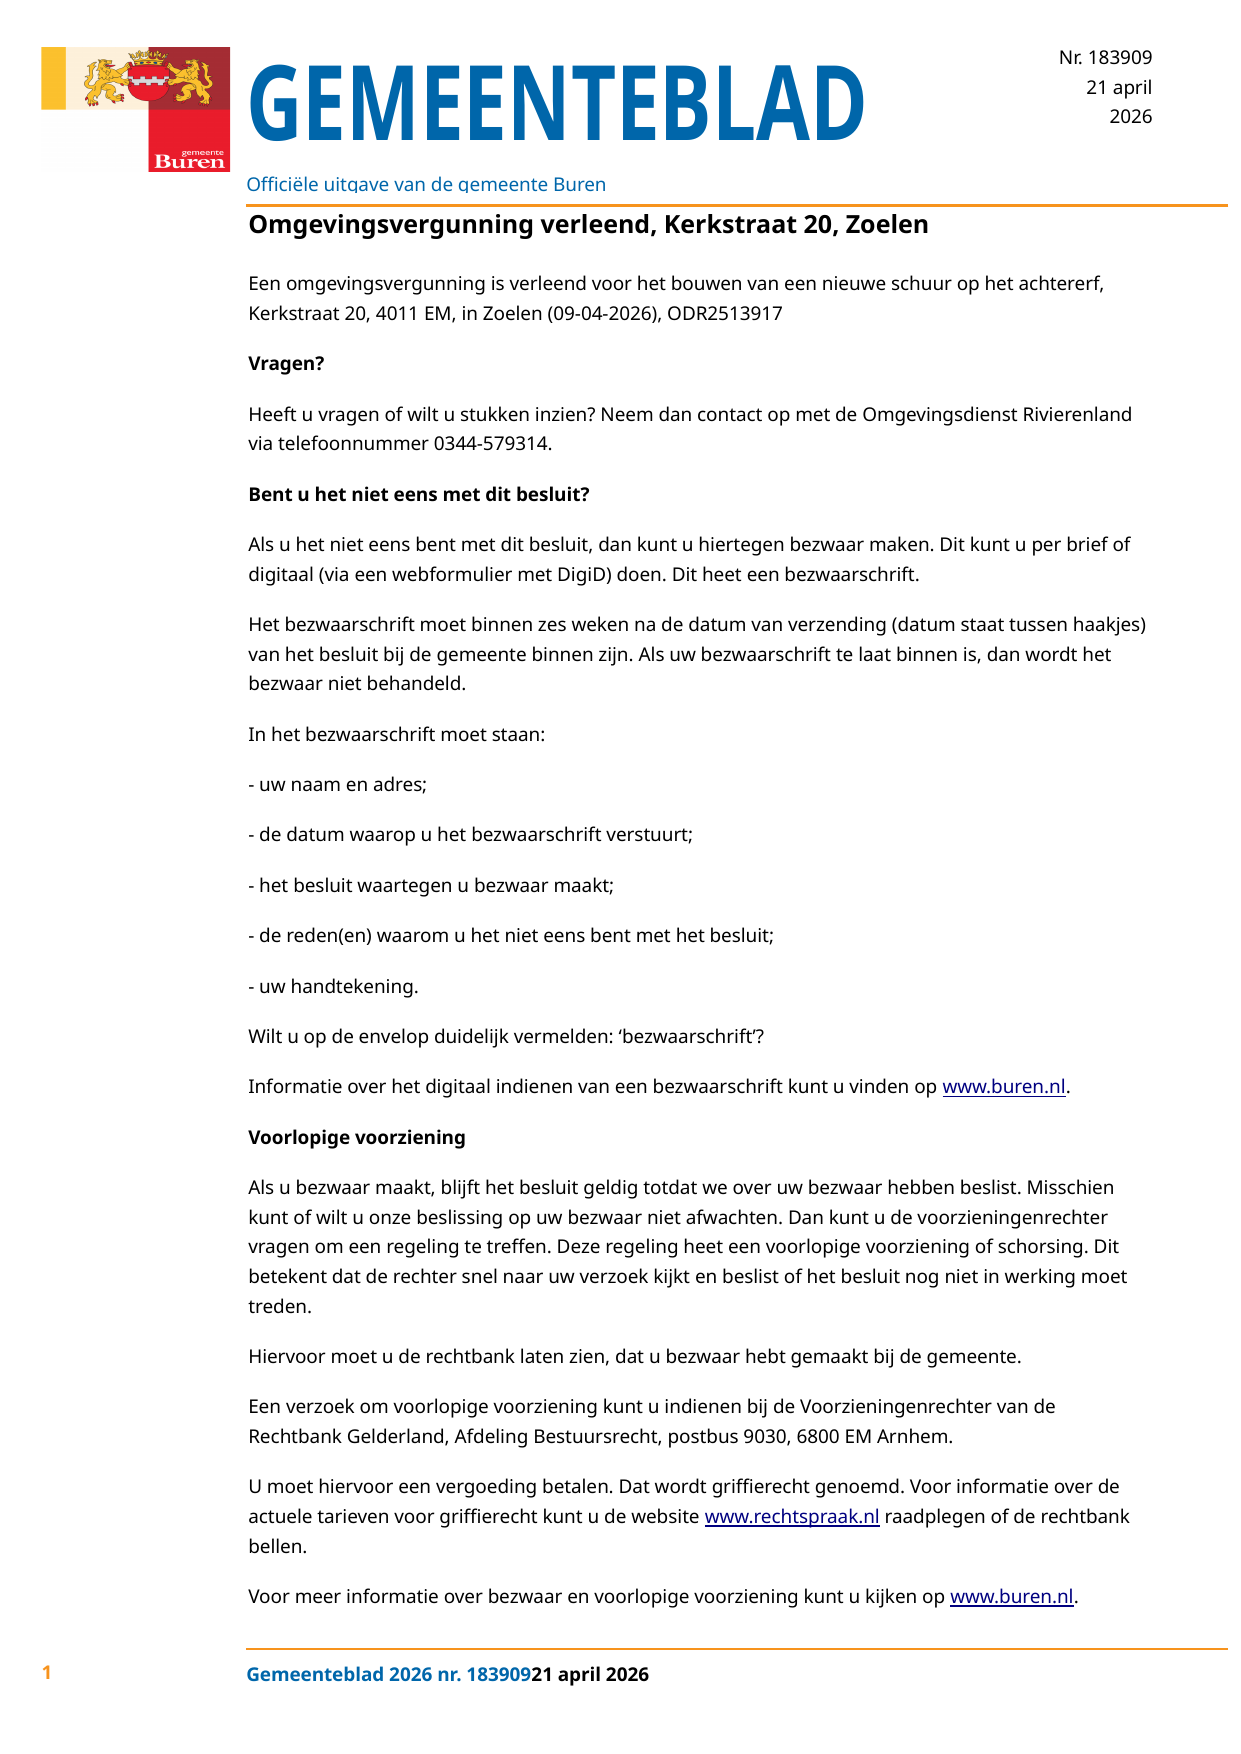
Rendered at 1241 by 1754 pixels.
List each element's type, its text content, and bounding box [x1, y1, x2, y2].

text - het besluit waartegen u bezwaar maakt; [248, 872, 1152, 898]
text - uw naam en adres; [248, 771, 1152, 797]
text Een omgevingsvergunning is verleend voor het bouwen van een nieuwe schuur op het achtererf, Kerkstraat 20, 4011 EM, in Zoelen (09-04-2026), ODR2513917 [248, 270, 1152, 326]
text Als u het niet eens bent met dit besluit, dan kunt u hiertegen bezwaar maken. Dit kunt u per brief of digitaal (via een webformulier met DigiD) doen. Dit heet een bezwaarschrift. [248, 531, 1152, 586]
text Bent u het niet eens met dit besluit? [248, 481, 1152, 506]
text Omgevingsvergunning verleend, Kerkstraat 20, Zoelen [248, 207, 1152, 241]
text - de reden(en) waarom u het niet eens bent met het besluit; [248, 922, 1152, 948]
picture [41, 47, 231, 172]
text Vragen? [248, 350, 1152, 376]
text U moet hiervoor een vergoeding betalen. Dat wordt griffierecht genoemd. Voor informatie over de actuele tarieven voor griffierecht kunt u de website www.rechtspraak.nl raadplegen of de rechtbank bellen. [248, 1474, 1152, 1558]
text Informatie over het digitaal indienen van een bezwaarschrift kunt u vinden op www.buren.nl. [248, 1074, 1152, 1099]
text Heeft u vragen of wilt u stukken inzien? Neem dan contact op met de Omgevingsdienst Rivierenland via telefoonnummer 0344-579314. [248, 401, 1152, 456]
text Voor meer informatie over bezwaar en voorlopige voorziening kunt u kijken op www.buren.nl. [248, 1583, 1152, 1609]
text Een verzoek om voorlopige voorziening kunt u indienen bij de Voorzieningenrechter van de Rechtbank Gelderland, Afdeling Bestuursrecht, postbus 9030, 6800 EM Arnhem. [248, 1394, 1152, 1449]
text Het bezwaarschrift moet binnen zes weken na de datum van verzending (datum staat tussen haakjes) van het besluit bij de gemeente binnen zijn. Als uw bezwaarschrift te laat binnen is, dan wordt het bezwaar niet behandeld. [248, 611, 1152, 696]
text - de datum waarop u het bezwaarschrift verstuurt; [248, 822, 1152, 847]
text Voorlopige voorziening [248, 1124, 1152, 1150]
text Als u bezwaar maakt, blijft het besluit geldig totdat we over uw bezwaar hebben beslist. Misschien kunt of wilt u onze beslissing op uw bezwaar niet afwachten. Dan kunt u de voorzieningenrechter vragen om een regeling te treffen. Deze regeling heet een voorlopige voorziening of schorsing. Dit betekent dat de rechter snel naar uw verzoek kijkt en beslist of het besluit nog niet in werking moet treden. [248, 1174, 1152, 1318]
text Wilt u op de envelop duidelijk vermelden: ‘bezwaarschrift’? [248, 1023, 1152, 1049]
text - uw handtekening. [248, 973, 1152, 998]
text Hiervoor moet u de rechtbank laten zien, dat u bezwaar hebt gemaakt bij de gemeente. [248, 1343, 1152, 1369]
text In het bezwaarschrift moet staan: [248, 721, 1152, 746]
